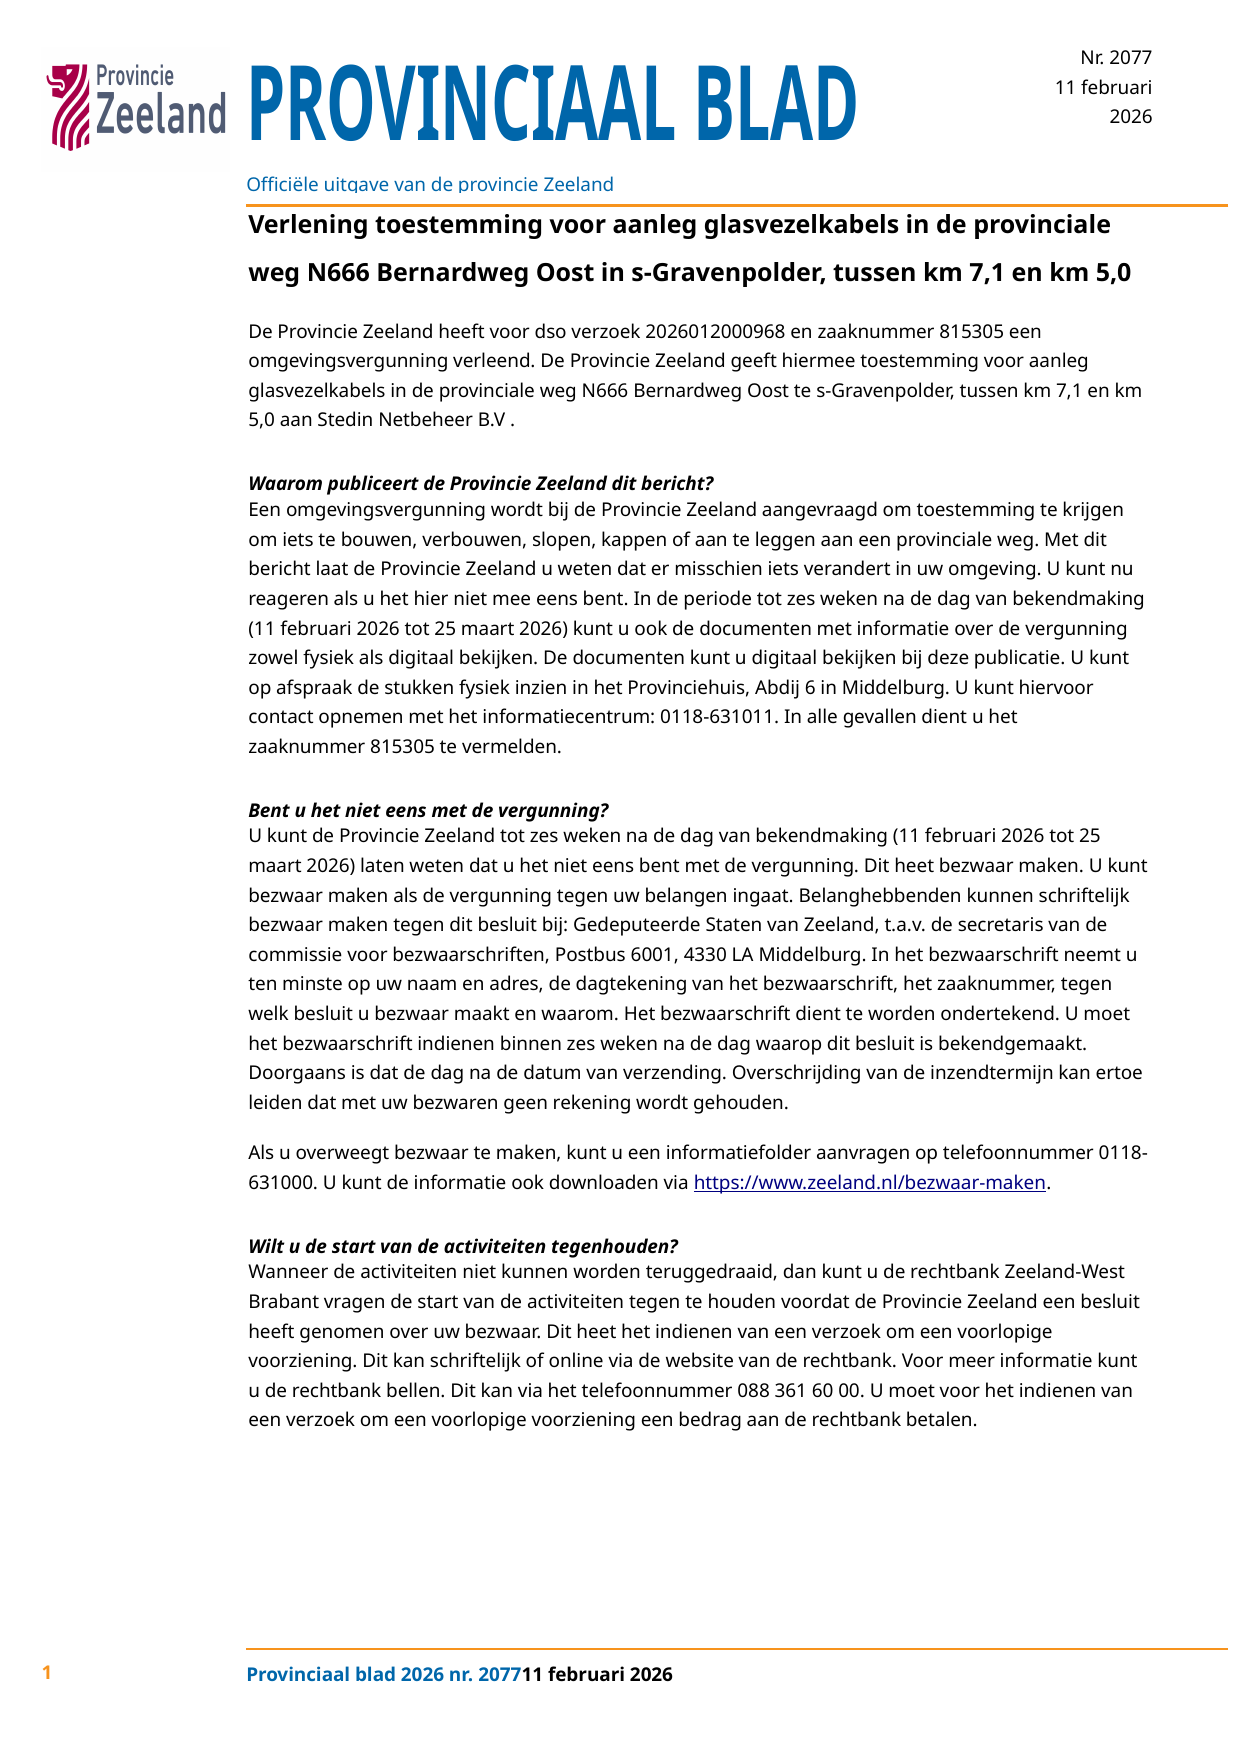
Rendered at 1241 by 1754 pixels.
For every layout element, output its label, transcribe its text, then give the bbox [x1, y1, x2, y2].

text Als u overweegt bezwaar te maken, kunt u een informatiefolder aanvragen op telefoonnummer 0118-631000. U kunt de informatie ook downloaden via https://www.zeeland.nl/bezwaar-maken. [248, 1139, 1152, 1195]
text U kunt de Provincie Zeeland tot zes weken na de dag van bekendmaking (11 februari 2026 tot 25 maart 2026) laten weten dat u het niet eens bent met de vergunning. Dit heet bezwaar maken. U kunt bezwaar maken als de vergunning tegen uw belangen ingaat. Belanghebbenden kunnen schriftelijk bezwaar maken tegen dit besluit bij: Gedeputeerde Staten van Zeeland, t.a.v. de secretaris van de commissie voor bezwaarschriften, Postbus 6001, 4330 LA Middelburg. In het bezwaarschrift neemt u ten minste op uw naam en adres, de dagtekening van het bezwaarschrift, het zaaknummer, tegen welk besluit u bezwaar maakt en waarom. Het bezwaarschrift dient te worden ondertekend. U moet het bezwaarschrift indienen binnen zes weken na de dag waarop dit besluit is bekendgemaakt. Doorgaans is dat de dag na de datum van verzending. Overschrijding van de inzendtermijn kan ertoe leiden dat met uw bezwaren geen rekening wordt gehouden. [248, 823, 1152, 1115]
text Verlening toestemming voor aanleg glasvezelkabels in de provinciale weg N666 Bernardweg Oost in s-Gravenpolder, tussen km 7,1 en km 5,0 [248, 207, 1152, 288]
text Een omgevingsvergunning wordt bij de Provincie Zeeland aangevraagd om toestemming te krijgen om iets te bouwen, verbouwen, slopen, kappen of aan te leggen aan een provinciale weg. Met dit bericht laat de Provincie Zeeland u weten dat er misschien iets verandert in uw omgeving. U kunt nu reageren als u het hier niet mee eens bent. In de periode tot zes weken na de dag van bekendmaking (11 februari 2026 tot 25 maart 2026) kunt u ook de documenten met informatie over de vergunning zowel fysiek als digitaal bekijken. De documenten kunt u digitaal bekijken bij deze publicatie. U kunt op afspraak de stukken fysiek inzien in het Provinciehuis, Abdij 6 in Middelburg. U kunt hiervoor contact opnemen met het informatiecentrum: 0118-631011. In alle gevallen dient u het zaaknummer 815305 te vermelden. [248, 496, 1152, 759]
text Waarom publiceert de Provincie Zeeland dit bericht? [248, 471, 1152, 496]
text De Provincie Zeeland heeft voor dso verzoek 2026012000968 en zaaknummer 815305 een omgevingsvergunning verleend. De Provincie Zeeland geeft hiermee toestemming voor aanleg glasvezelkabels in de provinciale weg N666 Bernardweg Oost te s-Gravenpolder, tussen km 7,1 en km 5,0 aan Stedin Netbeheer B.V . [248, 318, 1152, 432]
text Bent u het niet eens met de vergunning? [248, 797, 1152, 823]
text Wanneer de activiteiten niet kunnen worden teruggedraaid, dan kunt u de rechtbank Zeeland-West Brabant vragen de start van de activiteiten tegen te houden voordat de Provincie Zeeland een besluit heeft genomen over uw bezwaar. Dit heet het indienen van een verzoek om een voorlopige voorziening. Dit kan schriftelijk of online via de website van de rechtbank. Voor meer informatie kunt u de rechtbank bellen. Dit kan via het telefoonnummer 088 361 60 00. U moet voor het indienen van een verzoek om een voorlopige voorziening een bedrag aan de rechtbank betalen. [248, 1259, 1152, 1432]
picture [41, 47, 231, 172]
text Wilt u de start van de activiteiten tegenhouden? [248, 1233, 1152, 1259]
